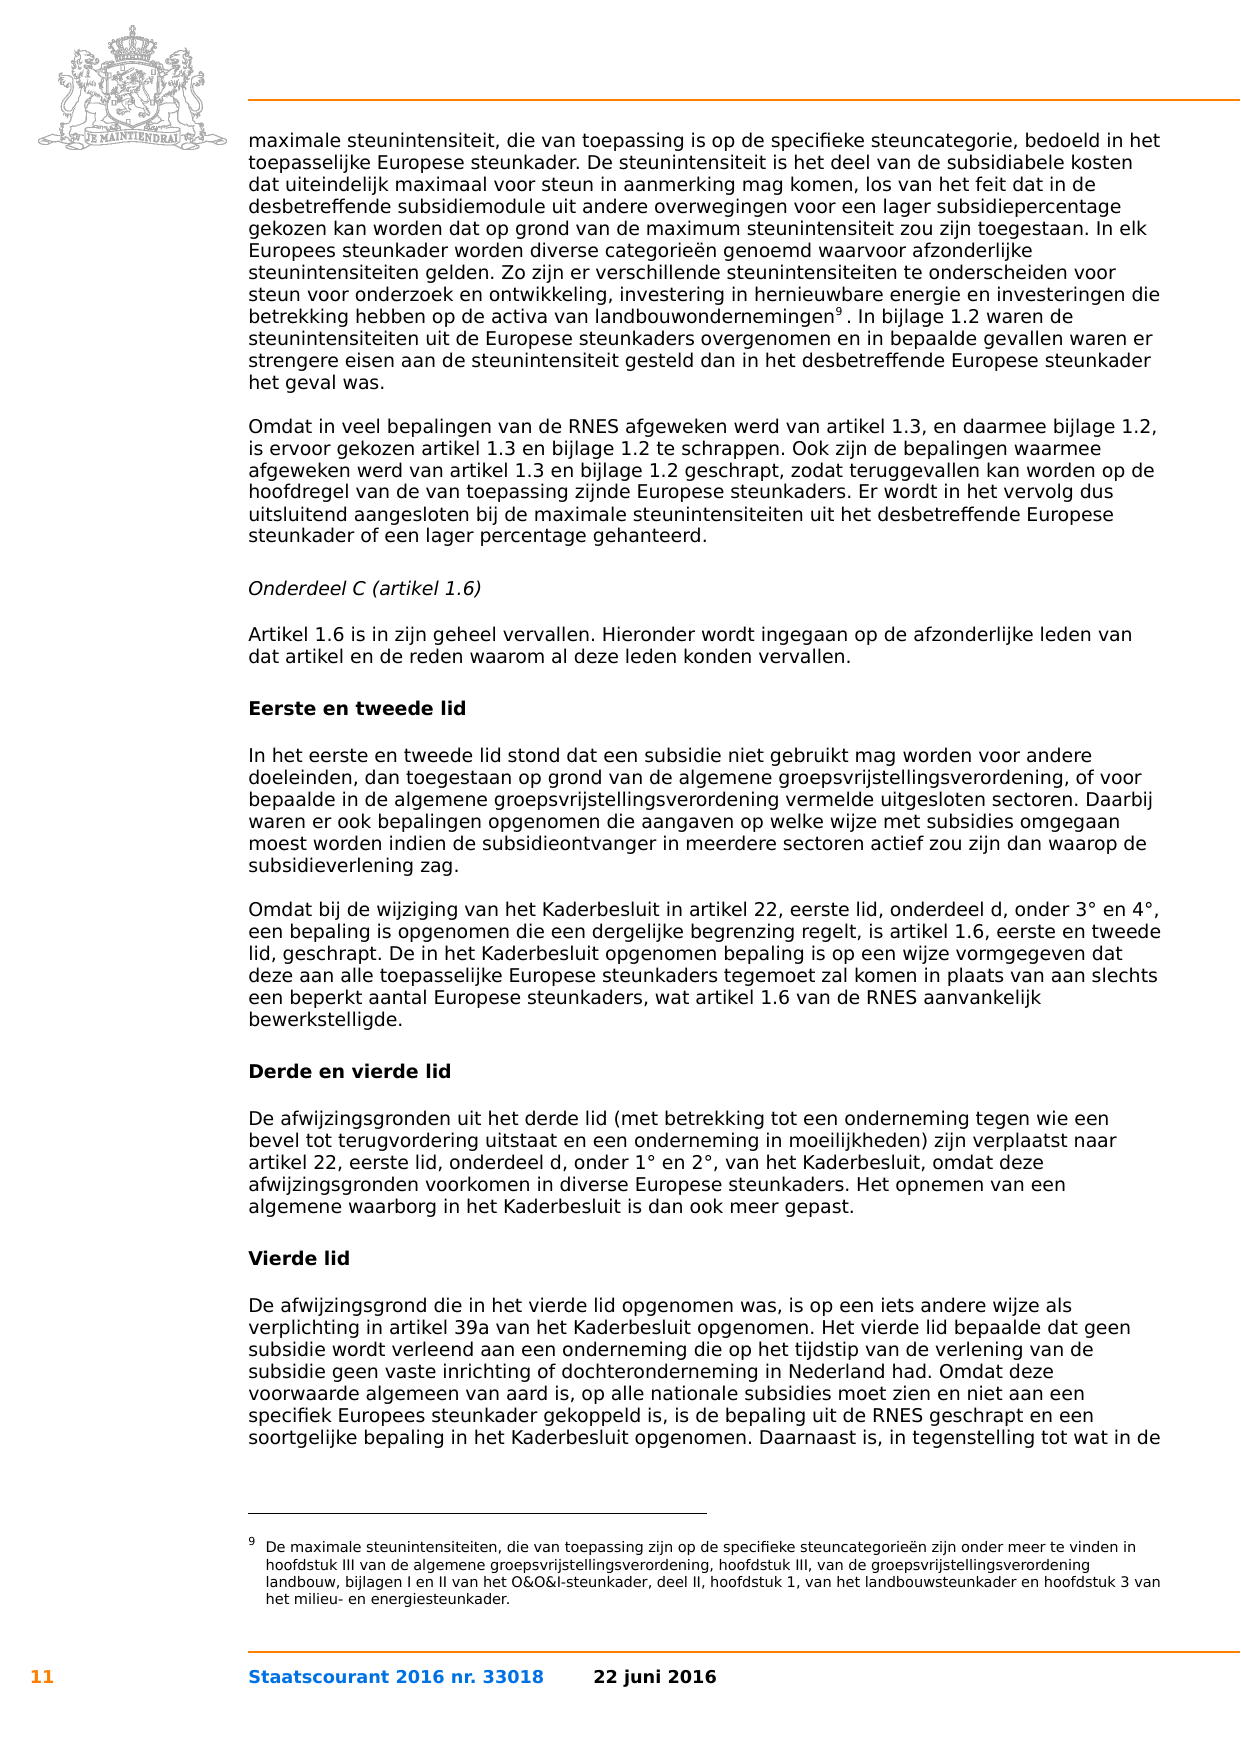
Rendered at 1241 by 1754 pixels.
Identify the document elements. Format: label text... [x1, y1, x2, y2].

picture [38, 25, 227, 150]
text maximale steunintensiteit, die van toepassing is op de specifieke steuncategorie, bedoeld in het toepasselijke Europese steunkader. De steunintensiteit is het deel van de subsidiabele kosten dat uiteindelijk maximaal voor steun in aanmerking mag komen, los van het feit dat in de desbetreffende subsidiemodule uit andere overwegingen voor een lager subsidiepercentage gekozen kan worden dat op grond van de maximum steunintensiteit zou zijn toegestaan. In elk Europees steunkader worden diverse categorieën genoemd waarvoor afzonderlijke steunintensiteiten gelden. Zo zijn er verschillende steunintensiteiten te onderscheiden voor steun voor onderzoek en ontwikkeling, investering in hernieuwbare energie en investeringen die betrekking hebben op de activa van landbouwondernemingen. In bijlage 1.2 waren de steunintensiteiten uit de Europese steunkaders overgenomen en in bepaalde gevallen waren er strengere eisen aan de steunintensiteit gesteld dan in het desbetreffende Europese steunkader het geval was. [248, 130, 1163, 394]
subtitle Eerste en tweede lid [248, 698, 1163, 720]
subtitle Derde en vierde lid [248, 1061, 1163, 1083]
text De afwijzingsgronden uit het derde lid (met betrekking tot een onderneming tegen wie een bevel tot terugvordering uitstaat en een onderneming in moeilijkheden) zijn verplaatst naar artikel 22, eerste lid, onderdeel d, onder 1° en 2°, van het Kaderbesluit, omdat deze afwijzingsgronden voorkomen in diverse Europese steunkaders. Het opnemen van een algemene waarborg in het Kaderbesluit is dan ook meer gepast. [248, 1108, 1163, 1218]
text De maximale steunintensiteiten, die van toepassing zijn op de specifieke steuncategorieën zijn onder meer te vinden in hoofdstuk III van de algemene groepsvrijstellingsverordening, hoofdstuk III, van de groepsvrijstellingsverordening landbouw, bijlagen I en II van het O&O&I-steunkader, deel II, hoofdstuk 1, van het landbouwsteunkader en hoofdstuk 3 van het milieu- en energiesteunkader. [248, 1535, 1163, 1608]
subtitle Onderdeel C (artikel 1.6) [248, 577, 1163, 599]
text Omdat in veel bepalingen van de RNES afgeweken werd van artikel 1.3, en daarmee bijlage 1.2, is ervoor gekozen artikel 1.3 en bijlage 1.2 te schrappen. Ook zijn de bepalingen waarmee afgeweken werd van artikel 1.3 en bijlage 1.2 geschrapt, zodat teruggevallen kan worden op de hoofdregel van de van toepassing zijnde Europese steunkaders. Er wordt in het vervolg dus uitsluitend aangesloten bij de maximale steunintensiteiten uit het desbetreffende Europese steunkader of een lager percentage gehanteerd. [248, 416, 1163, 547]
text De afwijzingsgrond die in het vierde lid opgenomen was, is op een iets andere wijze als verplichting in artikel 39a van het Kaderbesluit opgenomen. Het vierde lid bepaalde dat geen subsidie wordt verleend aan een onderneming die op het tijdstip van de verlening van de subsidie geen vaste inrichting of dochteronderneming in Nederland had. Omdat deze voorwaarde algemeen van aard is, op alle nationale subsidies moet zien en niet aan een specifiek Europees steunkader gekoppeld is, is de bepaling uit de RNES geschrapt en een soortgelijke bepaling in het Kaderbesluit opgenomen. Daarnaast is, in tegenstelling tot wat in de [248, 1295, 1163, 1449]
text Omdat bij de wijziging van het Kaderbesluit in artikel 22, eerste lid, onderdeel d, onder 3° en 4°, een bepaling is opgenomen die een dergelijke begrenzing regelt, is artikel 1.6, eerste en tweede lid, geschrapt. De in het Kaderbesluit opgenomen bepaling is op een wijze vormgegeven dat deze aan alle toepasselijke Europese steunkaders tegemoet zal komen in plaats van aan slechts een beperkt aantal Europese steunkaders, wat artikel 1.6 van de RNES aanvankelijk bewerkstelligde. [248, 899, 1163, 1031]
subtitle Vierde lid [248, 1248, 1163, 1270]
text In het eerste en tweede lid stond dat een subsidie niet gebruikt mag worden voor andere doeleinden, dan toegestaan op grond van de algemene groepsvrijstellingsverordening, of voor bepaalde in de algemene groepsvrijstellingsverordening vermelde uitgesloten sectoren. Daarbij waren er ook bepalingen opgenomen die aangaven op welke wijze met subsidies omgegaan moest worden indien de subsidieontvanger in meerdere sectoren actief zou zijn dan waarop de subsidieverlening zag. [248, 745, 1163, 877]
text Artikel 1.6 is in zijn geheel vervallen. Hieronder wordt ingegaan op de afzonderlijke leden van dat artikel en de reden waarom al deze leden konden vervallen. [248, 624, 1163, 668]
